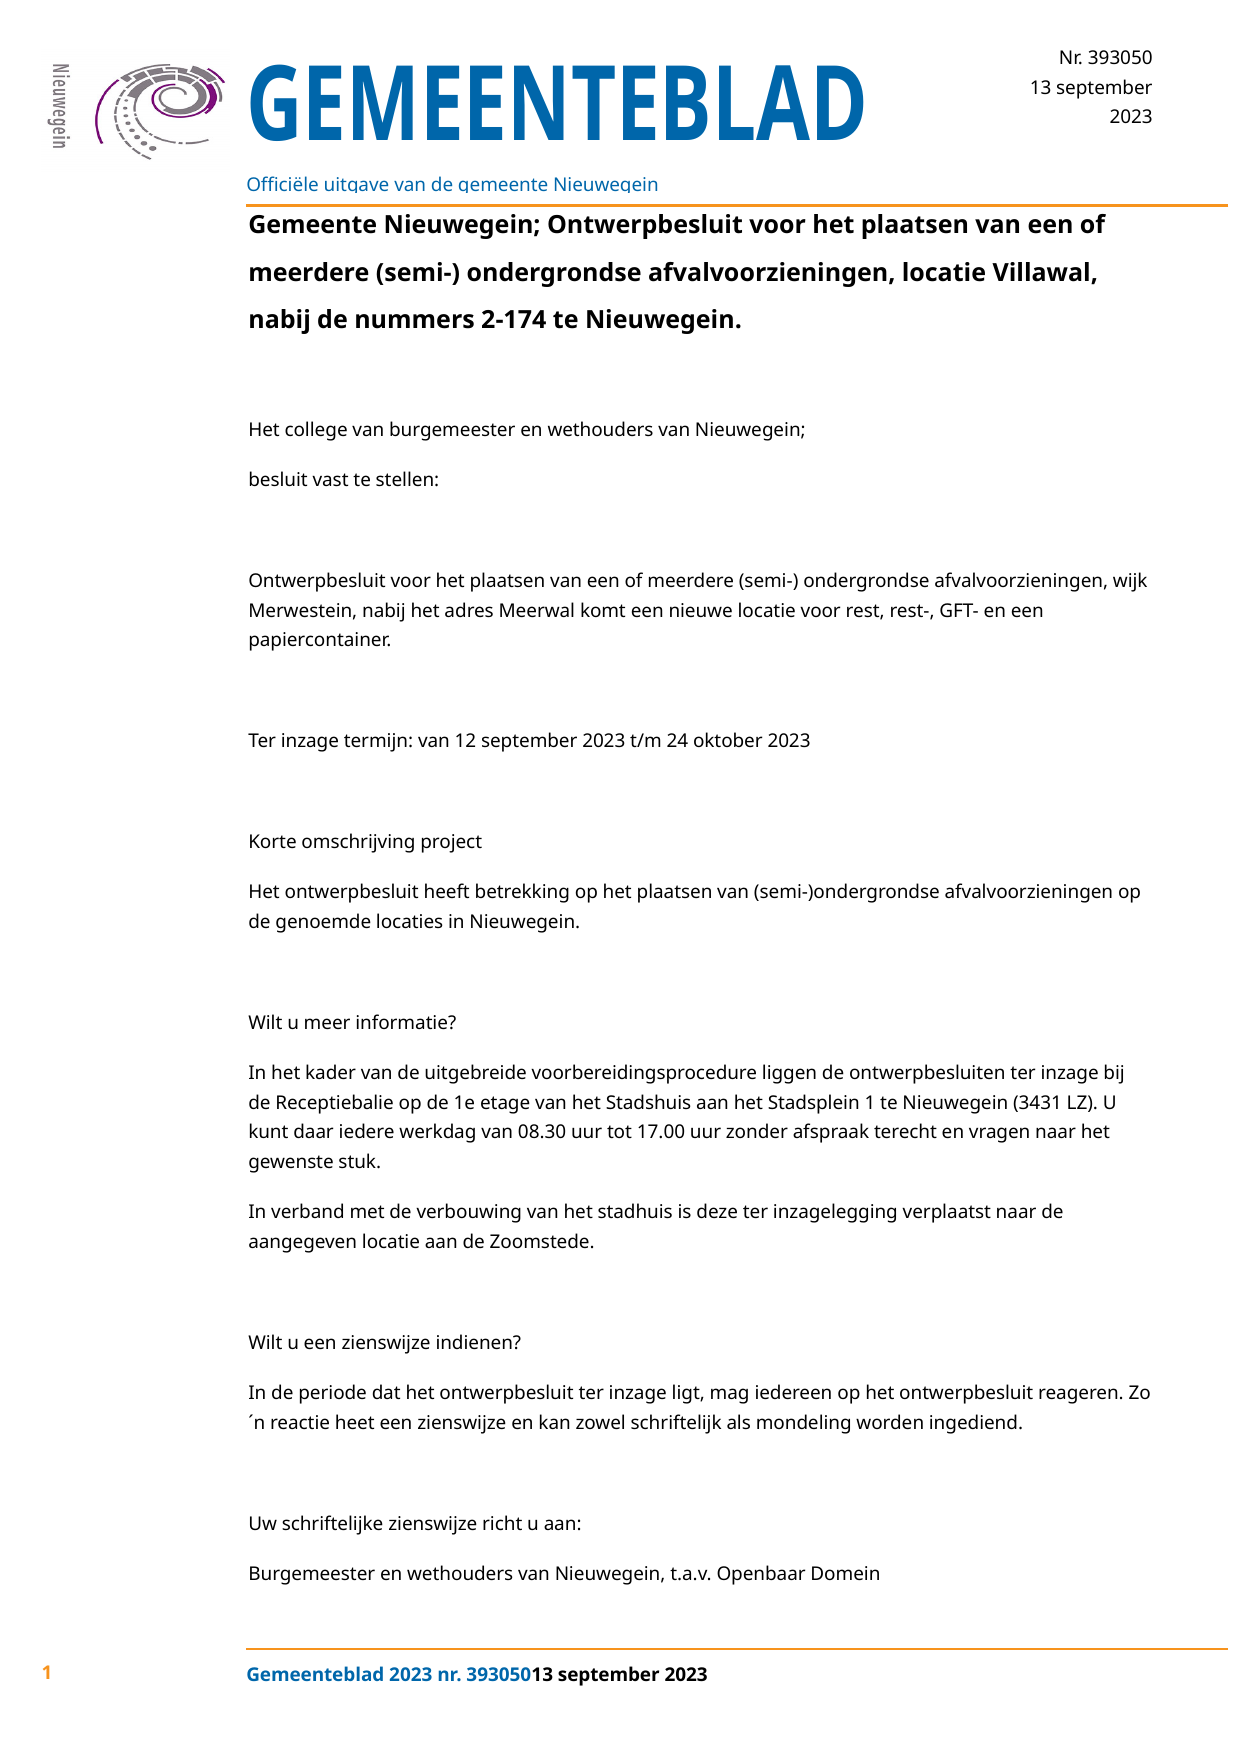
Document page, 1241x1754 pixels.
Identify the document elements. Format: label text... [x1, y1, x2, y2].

picture [41, 47, 231, 172]
text Wilt u meer informatie? [248, 1009, 1152, 1034]
text Het ontwerpbesluit heeft betrekking op het plaatsen van (semi-)ondergrondse afvalvoorzieningen op de genoemde locaties in Nieuwegein. [248, 878, 1152, 934]
text In verband met de verbouwing van het stadhuis is deze ter inzagelegging verplaatst naar de aangegeven locatie aan de Zoomstede. [248, 1198, 1152, 1254]
text Ter inzage termijn: van 12 september 2023 t/m 24 oktober 2023 [248, 727, 1152, 753]
text Wilt u een zienswijze indienen? [248, 1329, 1152, 1354]
text In de periode dat het ontwerpbesluit ter inzage ligt, mag iedereen op het ontwerpbesluit reageren. Zo´n reactie heet een zienswijze en kan zowel schriftelijk als mondeling worden ingediend. [248, 1379, 1152, 1434]
text Burgemeester en wethouders van Nieuwegein, t.a.v. Openbaar Domein [248, 1560, 1152, 1586]
text besluit vast te stellen: [248, 466, 1152, 492]
text Gemeente Nieuwegein; Ontwerpbesluit voor het plaatsen van een of meerdere (semi-) ondergrondse afvalvoorzieningen, locatie Villawal, nabij de nummers 2-174 te Nieuwegein. [248, 207, 1152, 336]
text Korte omschrijving project [248, 828, 1152, 854]
text In het kader van de uitgebreide voorbereidingsprocedure liggen de ontwerpbesluiten ter inzage bij de Receptiebalie op de 1e etage van het Stadshuis aan het Stadsplein 1 te Nieuwegein (3431 LZ). U kunt daar iedere werkdag van 08.30 uur tot 17.00 uur zonder afspraak terecht en vragen naar het gewenste stuk. [248, 1059, 1152, 1174]
text Uw schriftelijke zienswijze richt u aan: [248, 1510, 1152, 1535]
text Ontwerpbesluit voor het plaatsen van een of meerdere (semi-) ondergrondse afvalvoorzieningen, wijk Merwestein, nabij het adres Meerwal komt een nieuwe locatie voor rest, rest-, GFT- en een papiercontainer. [248, 567, 1152, 652]
text Het college van burgemeester en wethouders van Nieuwegein; [248, 416, 1152, 442]
